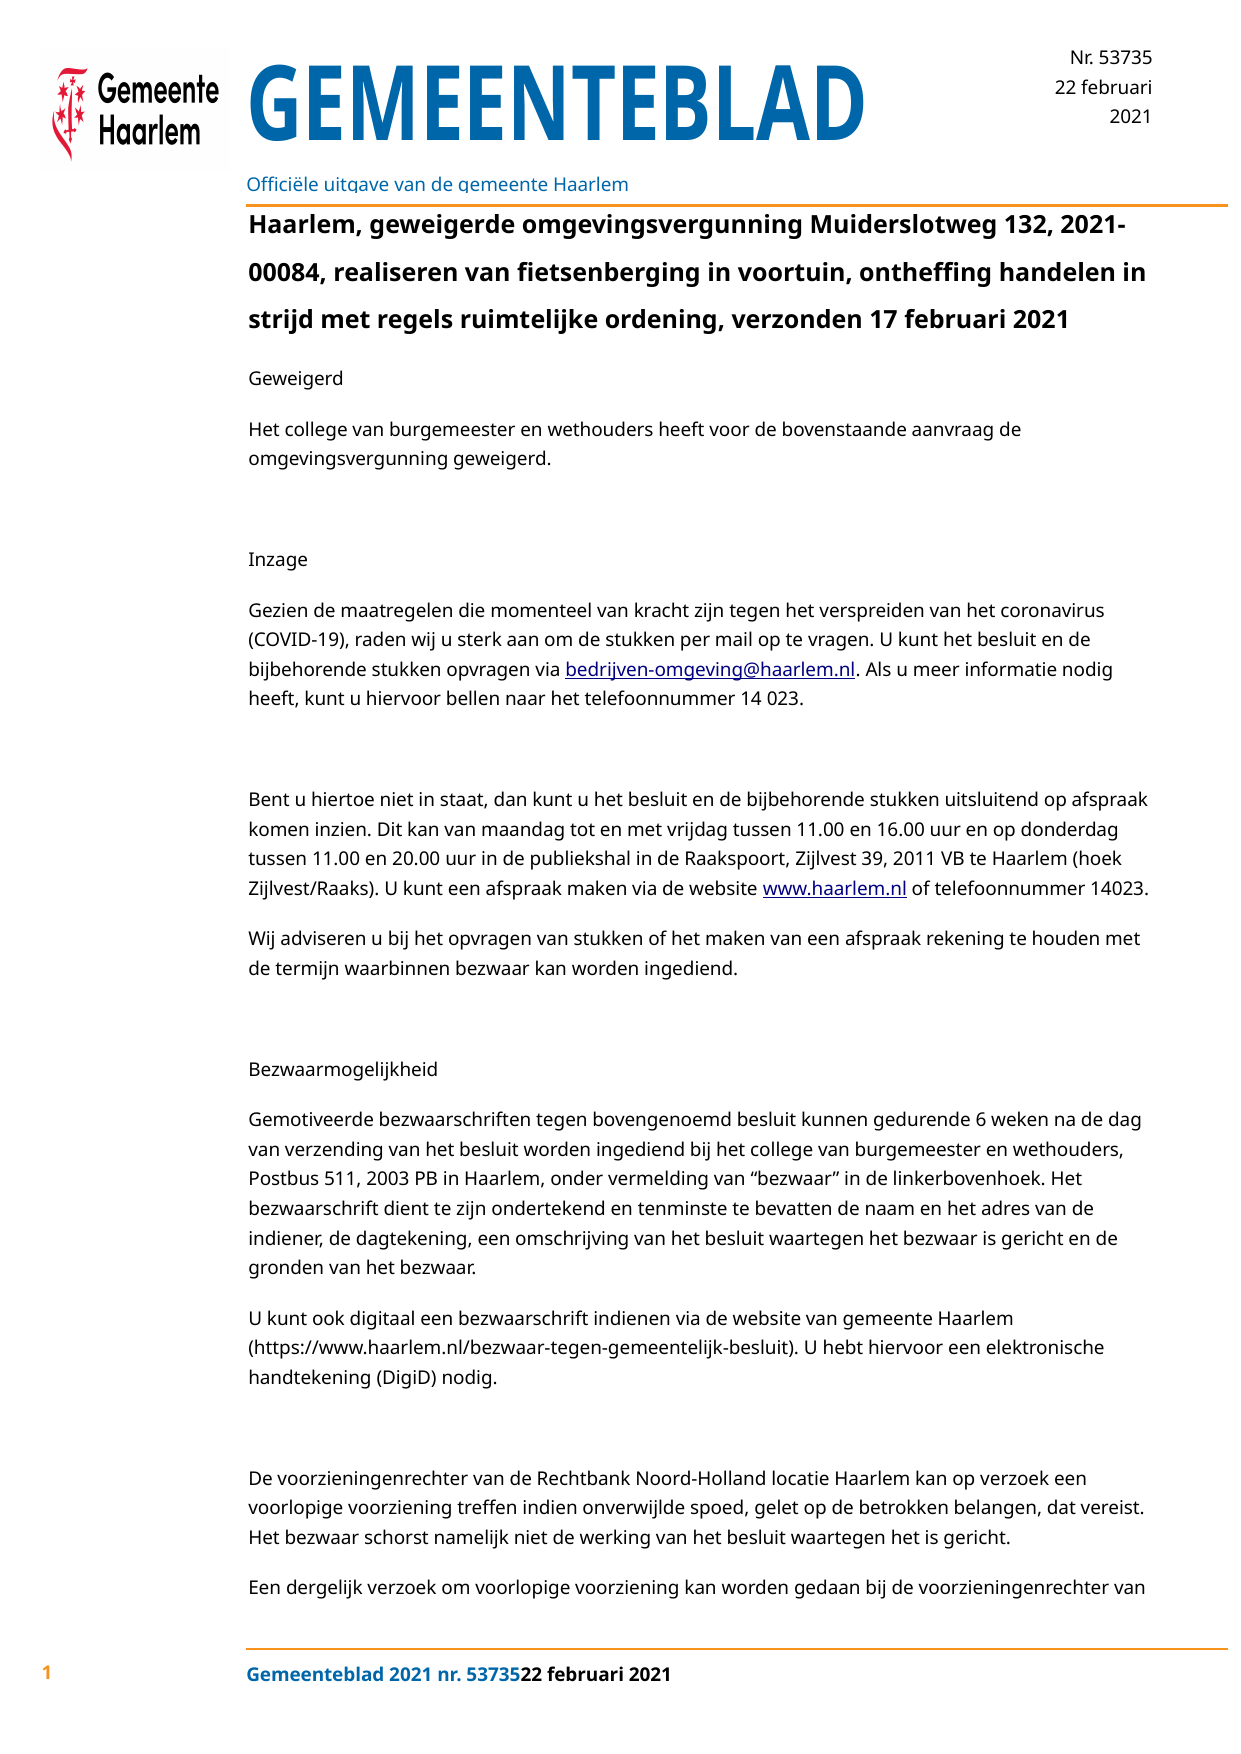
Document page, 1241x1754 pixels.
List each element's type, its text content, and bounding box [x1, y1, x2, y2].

text Bent u hiertoe niet in staat, dan kunt u het besluit en de bijbehorende stukken uitsluitend op afspraak komen inzien. Dit kan van maandag tot en met vrijdag tussen 11.00 en 16.00 uur en op donderdag tussen 11.00 en 20.00 uur in de publiekshal in de Raakspoort, Zijlvest 39, 2011 VB te Haarlem (hoek Zijlvest/Raaks). U kunt een afspraak maken via de website www.haarlem.nl of telefoonnummer 14023. [248, 786, 1152, 901]
text De voorzieningenrechter van de Rechtbank Noord-Holland locatie Haarlem kan op verzoek een voorlopige voorziening treffen indien onverwijlde spoed, gelet op de betrokken belangen, dat vereist. Het bezwaar schorst namelijk niet de werking van het besluit waartegen het is gericht. [248, 1465, 1152, 1549]
picture [41, 47, 231, 172]
text Bezwaarmogelijkheid [248, 1056, 1152, 1082]
text Gezien de maatregelen die momenteel van kracht zijn tegen het verspreiden van het coronavirus (COVID-19), raden wij u sterk aan om de stukken per mail op te vragen. U kunt het besluit en de bijbehorende stukken opvragen via bedrijven-omgeving@haarlem.nl. Als u meer informatie nodig heeft, kunt u hiervoor bellen naar het telefoonnummer 14 023. [248, 597, 1152, 711]
text Haarlem, geweigerde omgevingsvergunning Muiderslotweg 132, 2021-00084, realiseren van fietsenberging in voortuin, ontheffing handelen in strijd met regels ruimtelijke ordening, verzonden 17 februari 2021 [248, 207, 1152, 336]
text Geweigerd [248, 366, 1152, 391]
text Inzage [248, 546, 1152, 572]
text Het college van burgemeester en wethouders heeft voor de bovenstaande aanvraag de omgevingsvergunning geweigerd. [248, 416, 1152, 471]
text Een dergelijk verzoek om voorlopige voorziening kan worden gedaan bij de voorzieningenrechter van [248, 1574, 1152, 1600]
text Wij adviseren u bij het opvragen van stukken of het maken van een afspraak rekening te houden met de termijn waarbinnen bezwaar kan worden ingediend. [248, 926, 1152, 981]
text Gemotiveerde bezwaarschriften tegen bovengenoemd besluit kunnen gedurende 6 weken na de dag van verzending van het besluit worden ingediend bij het college van burgemeester en wethouders, Postbus 511, 2003 PB in Haarlem, onder vermelding van “bezwaar” in de linkerbovenhoek. Het bezwaarschrift dient te zijn ondertekend en tenminste te bevatten de naam en het adres van de indiener, de dagtekening, een omschrijving van het besluit waartegen het bezwaar is gericht en de gronden van het bezwaar. [248, 1106, 1152, 1280]
text U kunt ook digitaal een bezwaarschrift indienen via de website van gemeente Haarlem (https://www.haarlem.nl/bezwaar-tegen-gemeentelijk-besluit). U hebt hiervoor een elektronische handtekening (DigiD) nodig. [248, 1305, 1152, 1389]
